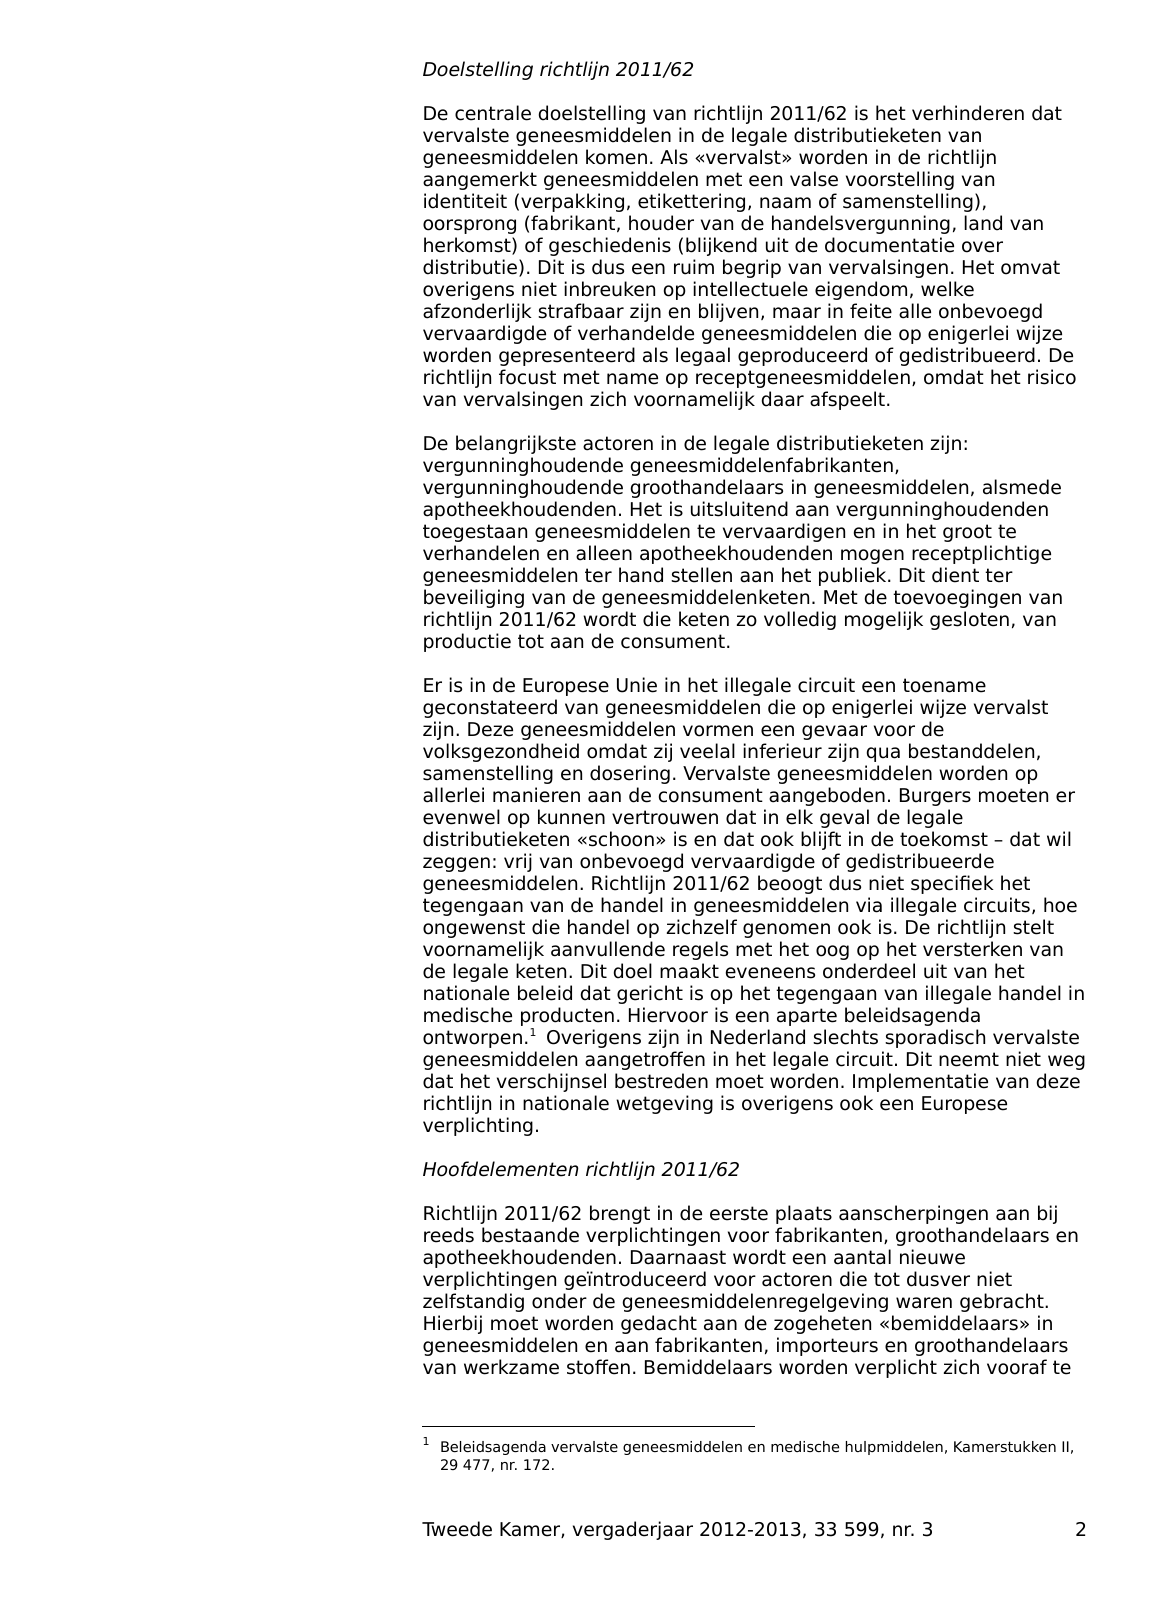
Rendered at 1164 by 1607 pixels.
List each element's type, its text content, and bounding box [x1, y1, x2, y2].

text Beleidsagenda vervalste geneesmiddelen en medische hulpmiddelen, Kamerstukken II, 29 477, nr. 172. [422, 1435, 1087, 1474]
subtitle Doelstelling richtlijn 2011/62 [422, 59, 1087, 81]
text De belangrijkste actoren in de legale distributieketen zijn: vergunninghoudende geneesmiddelenfabrikanten, vergunninghoudende groothandelaars in geneesmiddelen, alsmede apotheekhoudenden. Het is uitsluitend aan vergunninghoudenden toegestaan geneesmiddelen te vervaardigen en in het groot te verhandelen en alleen apotheekhoudenden mogen receptplichtige geneesmiddelen ter hand stellen aan het publiek. Dit dient ter beveiliging van de geneesmiddelenketen. Met de toevoegingen van richtlijn 2011/62 wordt die keten zo volledig mogelijk gesloten, van productie tot aan de consument. [422, 433, 1087, 653]
text Richtlijn 2011/62 brengt in de eerste plaats aanscherpingen aan bij reeds bestaande verplichtingen voor fabrikanten, groothandelaars en apotheekhoudenden. Daarnaast wordt een aantal nieuwe verplichtingen geïntroduceerd voor actoren die tot dusver niet zelfstandig onder de geneesmiddelenregelgeving waren gebracht. Hierbij moet worden gedacht aan de zogeheten «bemiddelaars» in geneesmiddelen en aan fabrikanten, importeurs en groothandelaars van werkzame stoffen. Bemiddelaars worden verplicht zich vooraf te [422, 1203, 1087, 1379]
text De centrale doelstelling van richtlijn 2011/62 is het verhinderen dat vervalste geneesmiddelen in de legale distributieketen van geneesmiddelen komen. Als «vervalst» worden in de richtlijn aangemerkt geneesmiddelen met een valse voorstelling van identiteit (verpakking, etikettering, naam of samenstelling), oorsprong (fabrikant, houder van de handelsvergunning, land van herkomst) of geschiedenis (blijkend uit de documentatie over distributie). Dit is dus een ruim begrip van vervalsingen. Het omvat overigens niet inbreuken op intellectuele eigendom, welke afzonderlijk strafbaar zijn en blijven, maar in feite alle onbevoegd vervaardigde of verhandelde geneesmiddelen die op enigerlei wijze worden gepresenteerd als legaal geproduceerd of gedistribueerd. De richtlijn focust met name op receptgeneesmiddelen, omdat het risico van vervalsingen zich voornamelijk daar afspeelt. [422, 103, 1087, 411]
text Er is in de Europese Unie in het illegale circuit een toename geconstateerd van geneesmiddelen die op enigerlei wijze vervalst zijn. Deze geneesmiddelen vormen een gevaar voor de volksgezondheid omdat zij veelal inferieur zijn qua bestanddelen, samenstelling en dosering. Vervalste geneesmiddelen worden op allerlei manieren aan de consument aangeboden. Burgers moeten er evenwel op kunnen vertrouwen dat in elk geval de legale distributieketen «schoon» is en dat ook blijft in de toekomst – dat wil zeggen: vrij van onbevoegd vervaardigde of gedistribueerde geneesmiddelen. Richtlijn 2011/62 beoogt dus niet specifiek het tegengaan van de handel in geneesmiddelen via illegale circuits, hoe ongewenst die handel op zichzelf genomen ook is. De richtlijn stelt voornamelijk aanvullende regels met het oog op het versterken van de legale keten. Dit doel maakt eveneens onderdeel uit van het nationale beleid dat gericht is op het tegengaan van illegale handel in medische producten. Hiervoor is een aparte beleidsagenda ontworpen. Overigens zijn in Nederland slechts sporadisch vervalste geneesmiddelen aangetroffen in het legale circuit. Dit neemt niet weg dat het verschijnsel bestreden moet worden. Implementatie van deze richtlijn in nationale wetgeving is overigens ook een Europese verplichting. [422, 675, 1087, 1137]
subtitle Hoofdelementen richtlijn 2011/62 [422, 1159, 1087, 1181]
